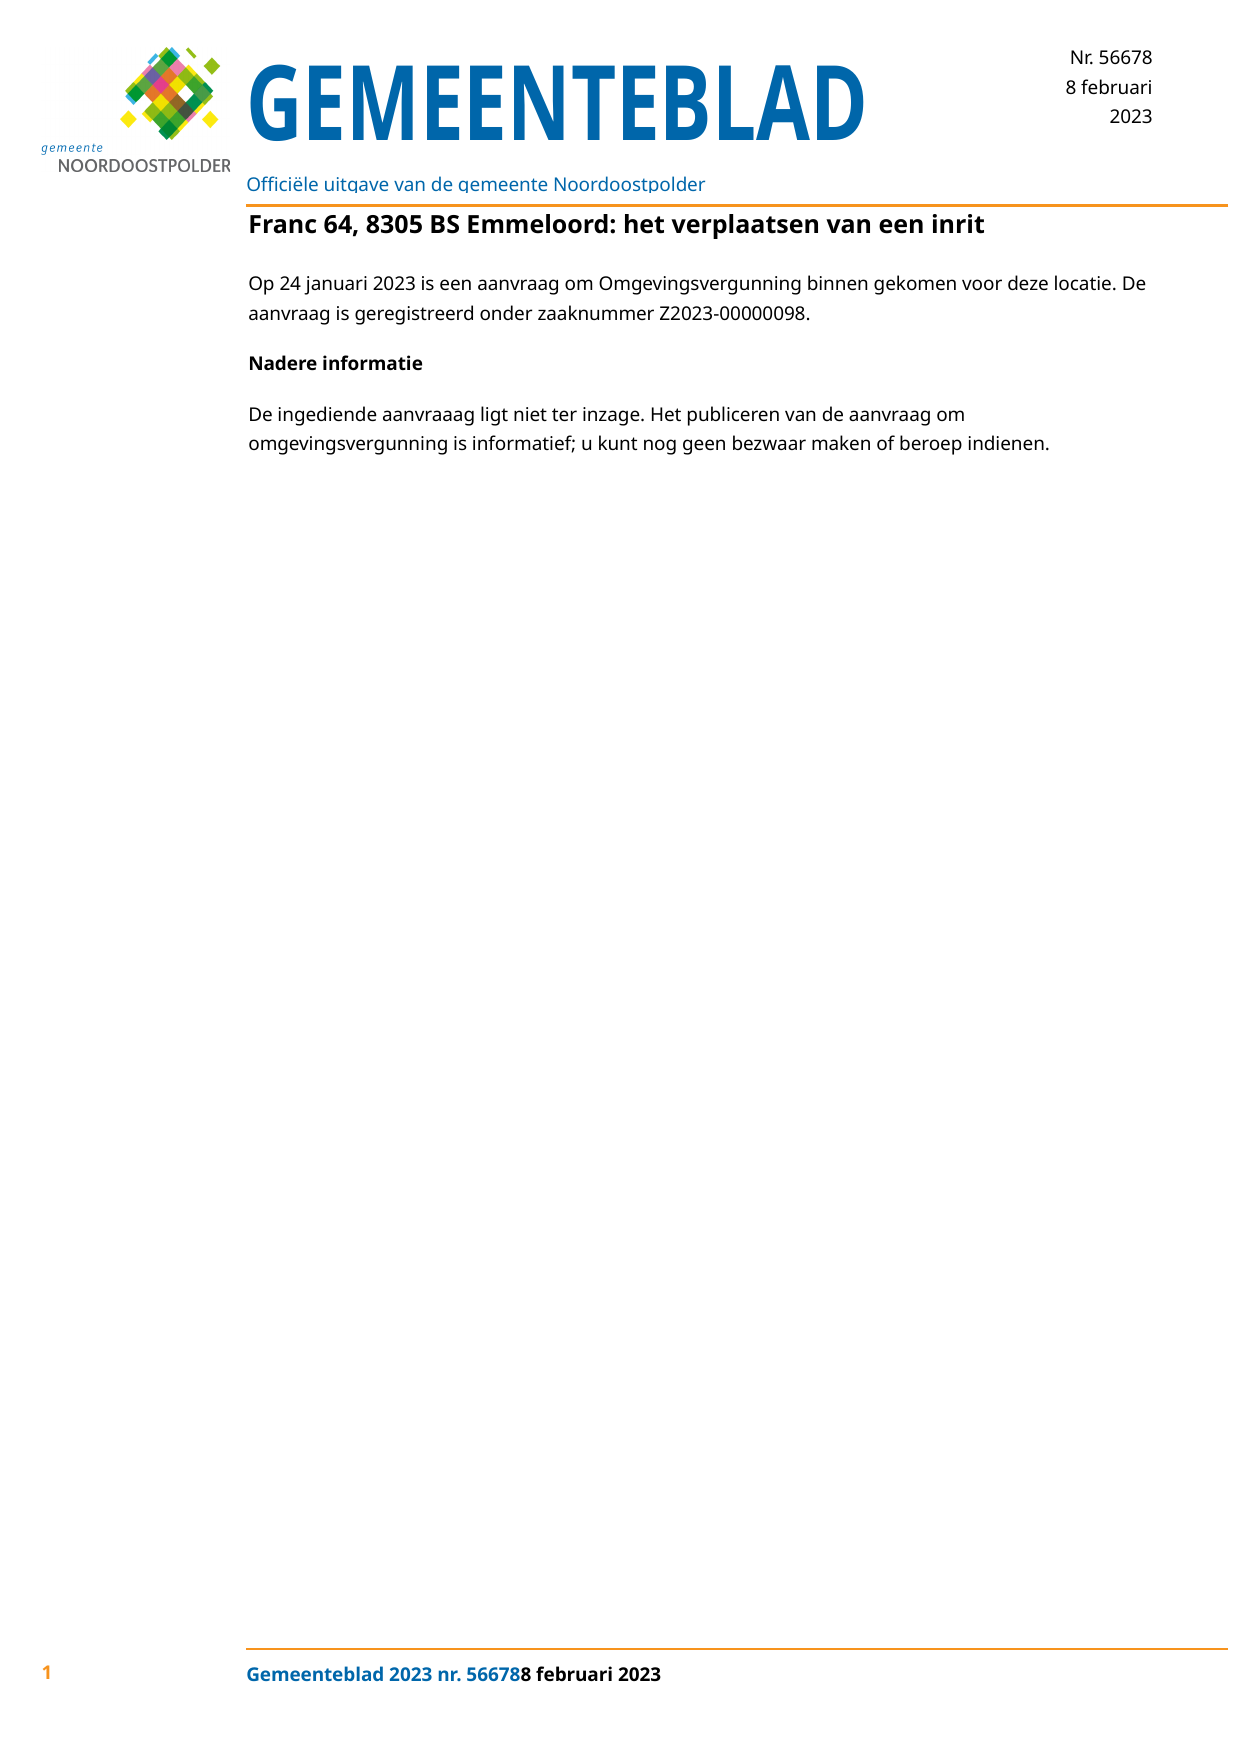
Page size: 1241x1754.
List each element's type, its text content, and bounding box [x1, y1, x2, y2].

text Op 24 januari 2023 is een aanvraag om Omgevingsvergunning binnen gekomen voor deze locatie. De aanvraag is geregistreerd onder zaaknummer Z2023-00000098. [248, 270, 1152, 326]
text De ingediende aanvraaag ligt niet ter inzage. Het publiceren van de aanvraag om omgevingsvergunning is informatief; u kunt nog geen bezwaar maken of beroep indienen. [248, 401, 1152, 456]
picture [41, 47, 231, 172]
text Nadere informatie [248, 350, 1152, 376]
text Franc 64, 8305 BS Emmeloord: het verplaatsen van een inrit [248, 207, 1152, 241]
